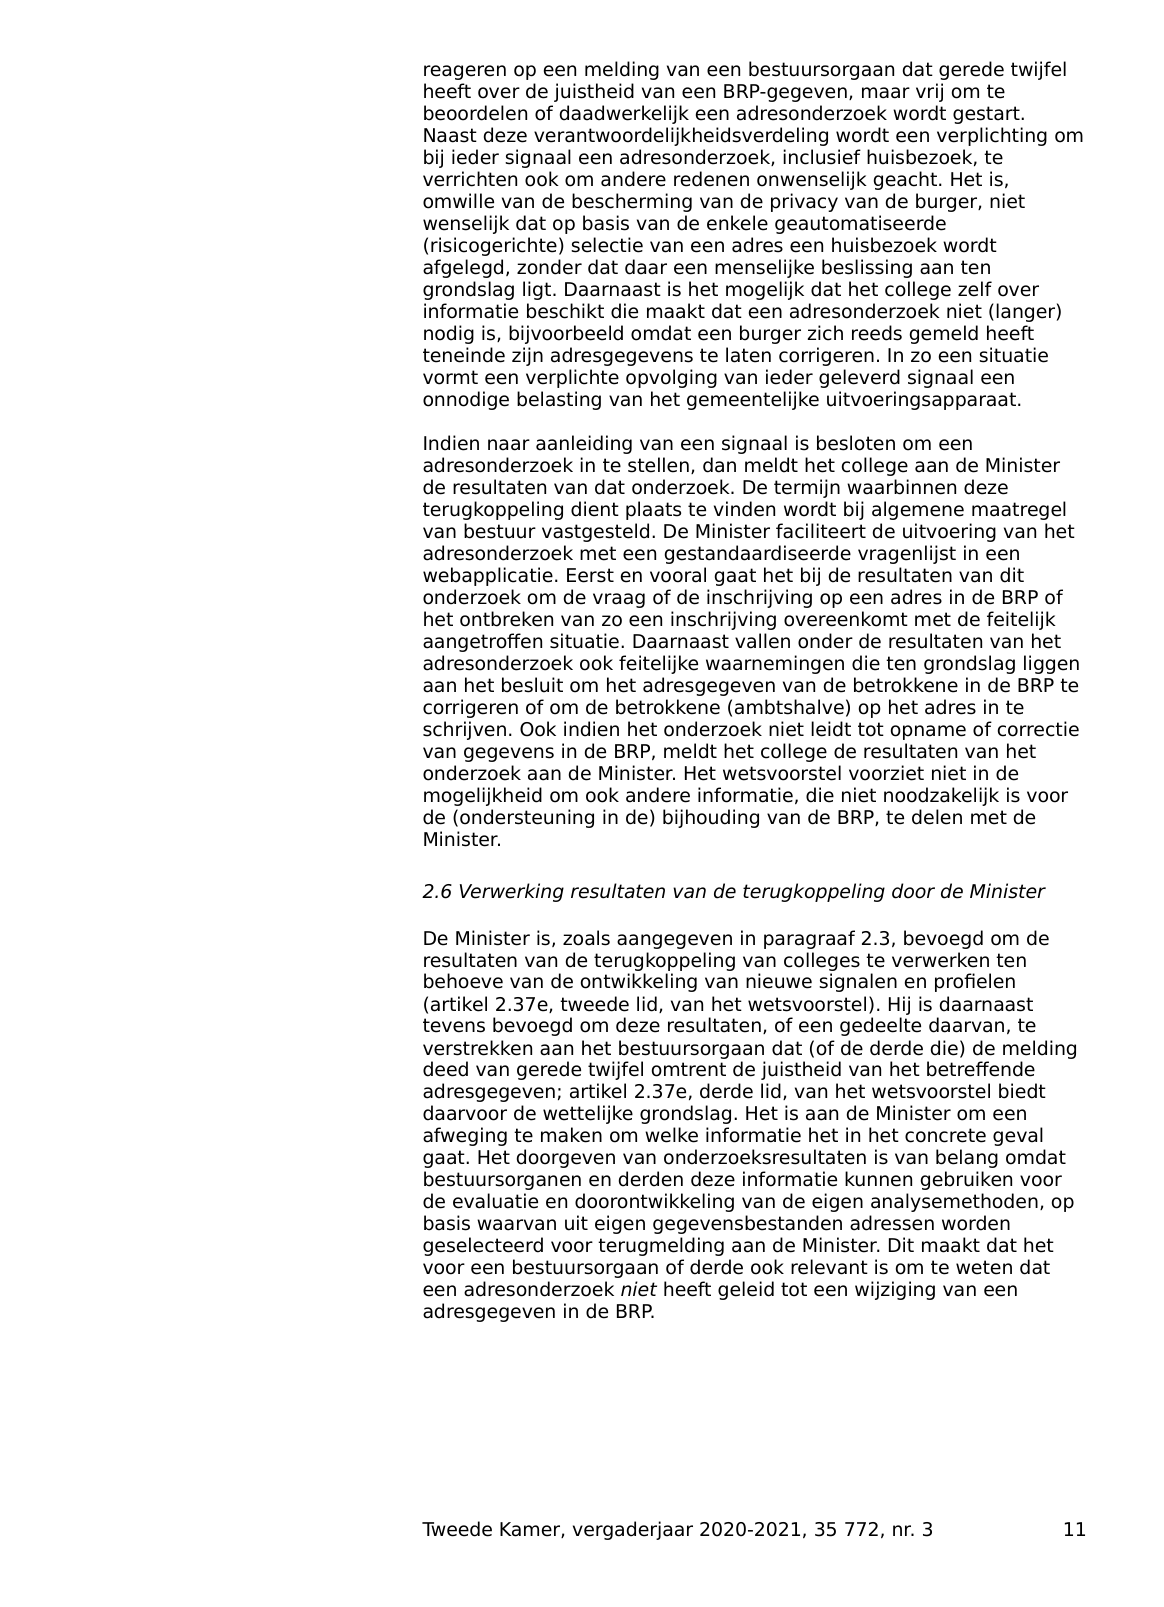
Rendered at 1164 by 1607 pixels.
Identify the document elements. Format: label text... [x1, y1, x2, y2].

text reageren op een melding van een bestuursorgaan dat gerede twijfel heeft over de juistheid van een BRP-gegeven, maar vrij om te beoordelen of daadwerkelijk een adresonderzoek wordt gestart. Naast deze verantwoordelijkheidsverdeling wordt een verplichting om bij ieder signaal een adresonderzoek, inclusief huisbezoek, te verrichten ook om andere redenen onwenselijk geacht. Het is, omwille van de bescherming van de privacy van de burger, niet wenselijk dat op basis van de enkele geautomatiseerde (risicogerichte) selectie van een adres een huisbezoek wordt afgelegd, zonder dat daar een menselijke beslissing aan ten grondslag ligt. Daarnaast is het mogelijk dat het college zelf over informatie beschikt die maakt dat een adresonderzoek niet (langer) nodig is, bijvoorbeeld omdat een burger zich reeds gemeld heeft teneinde zijn adresgegevens te laten corrigeren. In zo een situatie vormt een verplichte opvolging van ieder geleverd signaal een onnodige belasting van het gemeentelijke uitvoeringsapparaat. [422, 59, 1087, 411]
text Indien naar aanleiding van een signaal is besloten om een adresonderzoek in te stellen, dan meldt het college aan de Minister de resultaten van dat onderzoek. De termijn waarbinnen deze terugkoppeling dient plaats te vinden wordt bij algemene maatregel van bestuur vastgesteld. De Minister faciliteert de uitvoering van het adresonderzoek met een gestandaardiseerde vragenlijst in een webapplicatie. Eerst en vooral gaat het bij de resultaten van dit onderzoek om de vraag of de inschrijving op een adres in de BRP of het ontbreken van zo een inschrijving overeenkomt met de feitelijk aangetroffen situatie. Daarnaast vallen onder de resultaten van het adresonderzoek ook feitelijke waarnemingen die ten grondslag liggen aan het besluit om het adresgegeven van de betrokkene in de BRP te corrigeren of om de betrokkene (ambtshalve) op het adres in te schrijven. Ook indien het onderzoek niet leidt tot opname of correctie van gegevens in de BRP, meldt het college de resultaten van het onderzoek aan de Minister. Het wetsvoorstel voorziet niet in de mogelijkheid om ook andere informatie, die niet noodzakelijk is voor de (ondersteuning in de) bijhouding van de BRP, te delen met de Minister. [422, 433, 1087, 851]
text De Minister is, zoals aangegeven in paragraaf 2.3, bevoegd om de resultaten van de terugkoppeling van colleges te verwerken ten behoeve van de ontwikkeling van nieuwe signalen en profielen (artikel 2.37e, tweede lid, van het wetsvoorstel). Hij is daarnaast tevens bevoegd om deze resultaten, of een gedeelte daarvan, te verstrekken aan het bestuursorgaan dat (of de derde die) de melding deed van gerede twijfel omtrent de juistheid van het betreffende adresgegeven; artikel 2.37e, derde lid, van het wetsvoorstel biedt daarvoor de wettelijke grondslag. Het is aan de Minister om een afweging te maken om welke informatie het in het concrete geval gaat. Het doorgeven van onderzoeksresultaten is van belang omdat bestuursorganen en derden deze informatie kunnen gebruiken voor de evaluatie en doorontwikkeling van de eigen analysemethoden, op basis waarvan uit eigen gegevensbestanden adressen worden geselecteerd voor terugmelding aan de Minister. Dit maakt dat het voor een bestuursorgaan of derde ook relevant is om te weten dat een adresonderzoek niet heeft geleid tot een wijziging van een adresgegeven in de BRP. [422, 927, 1087, 1323]
subtitle 2.6 Verwerking resultaten van de terugkoppeling door de Minister [422, 881, 1087, 902]
